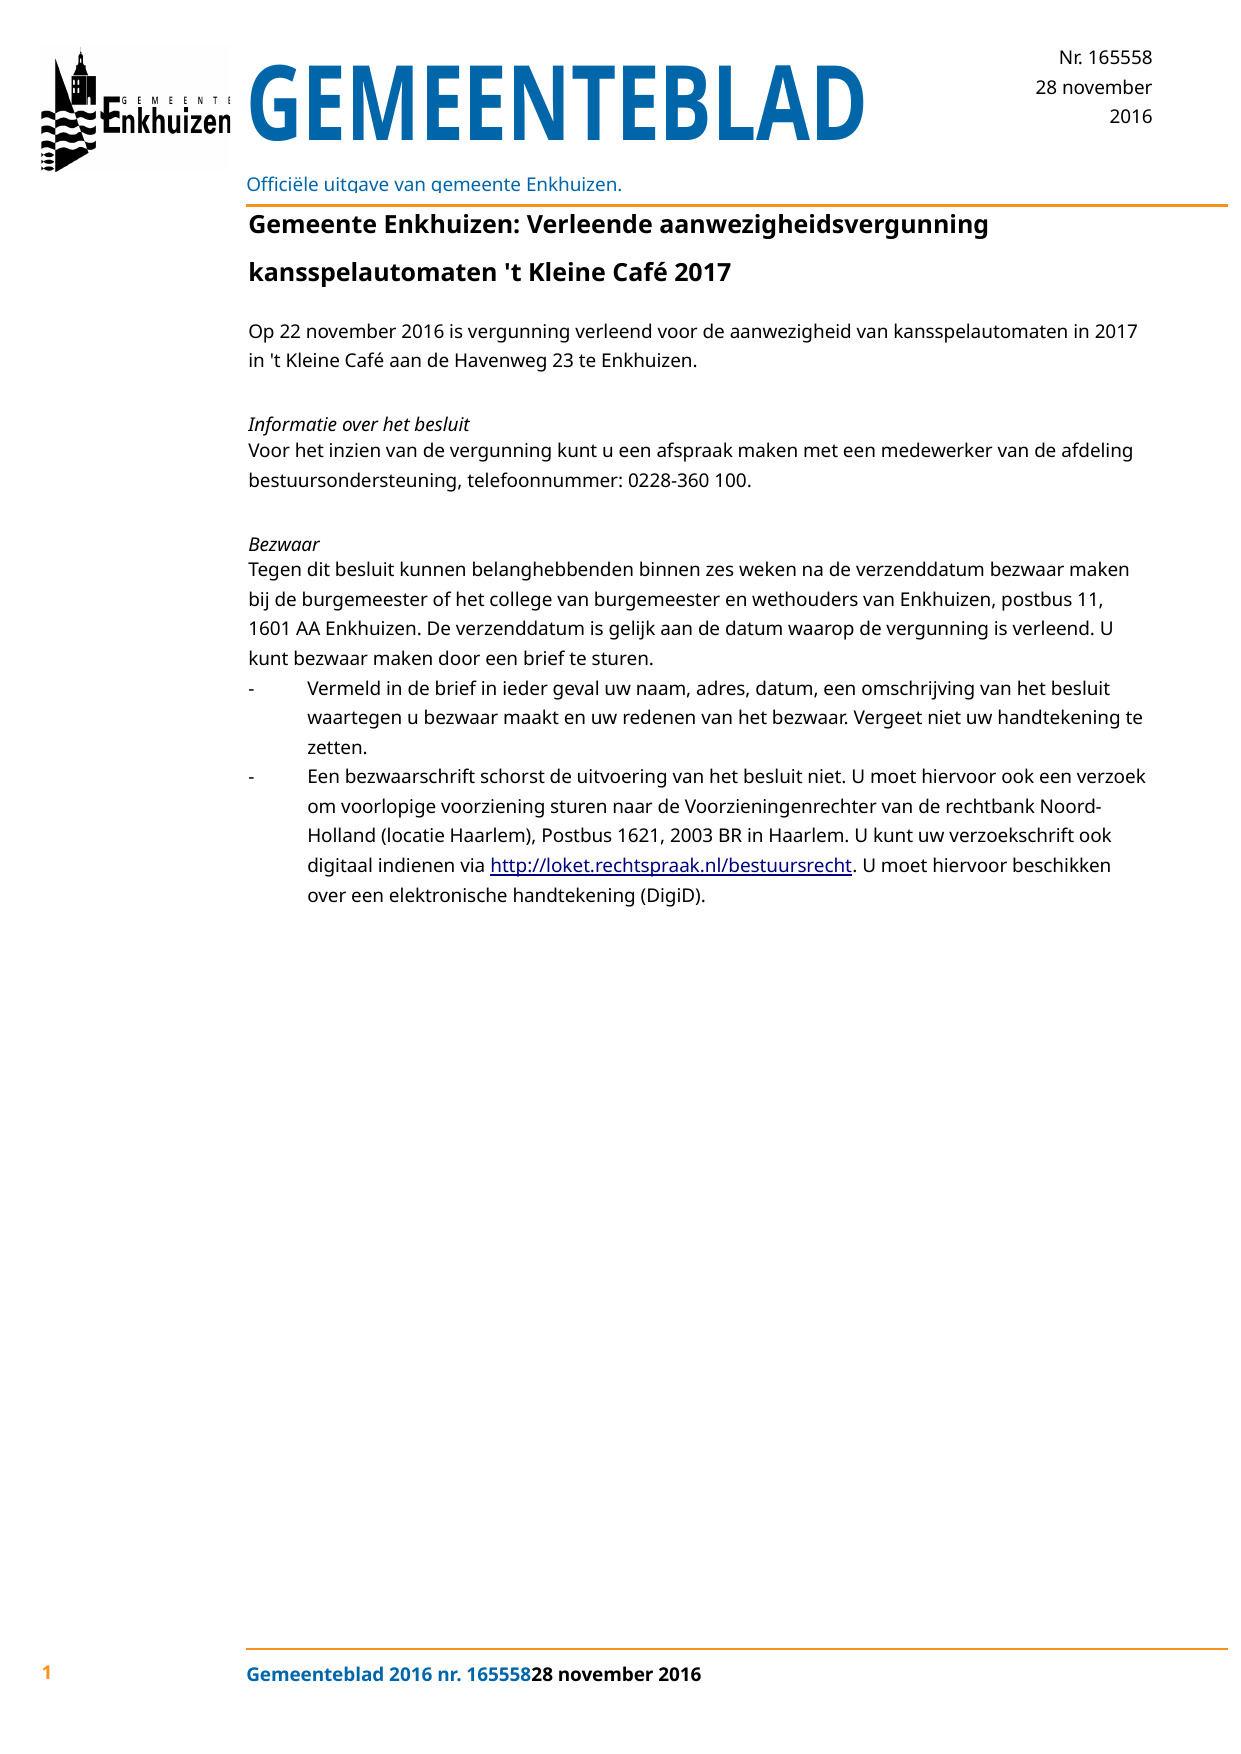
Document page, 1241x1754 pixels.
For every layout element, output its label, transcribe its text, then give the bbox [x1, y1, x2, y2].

picture [41, 47, 231, 172]
text Op 22 november 2016 is vergunning verleend voor de aanwezigheid van kansspelautomaten in 2017 in 't Kleine Café aan de Havenweg 23 te Enkhuizen. [248, 318, 1152, 373]
text Voor het inzien van de vergunning kunt u een afspraak maken met een medewerker van de afdeling bestuursondersteuning, telefoonnummer: 0228-360 100. [248, 437, 1152, 492]
text Gemeente Enkhuizen: Verleende aanwezigheidsvergunning kansspelautomaten 't Kleine Café 2017 [248, 207, 1152, 288]
list Een bezwaarschrift schorst de uitvoering van het besluit niet. U moet hiervoor ook een verzoek om voorlopige voorziening sturen naar de Voorzieningenrechter van de rechtbank Noord-Holland (locatie Haarlem), Postbus 1621, 2003 BR in Haarlem. U kunt uw verzoekschrift ook digitaal indienen via http://loket.rechtspraak.nl/bestuursrecht. U moet hiervoor beschikken over een elektronische handtekening (DigiD). [248, 763, 1152, 908]
text Tegen dit besluit kunnen belanghebbenden binnen zes weken na de verzenddatum bezwaar maken bij de burgemeester of het college van burgemeester en wethouders van Enkhuizen, postbus 11, 1601 AA Enkhuizen. De verzenddatum is gelijk aan de datum waarop de vergunning is verleend. U kunt bezwaar maken door een brief te sturen. [248, 556, 1152, 671]
text Bezwaar [248, 531, 1152, 556]
text Informatie over het besluit [248, 411, 1152, 437]
list Vermeld in de brief in ieder geval uw naam, adres, datum, een omschrijving van het besluit waartegen u bezwaar maakt en uw redenen van het bezwaar. Vergeet niet uw handtekening te zetten. [248, 675, 1152, 760]
